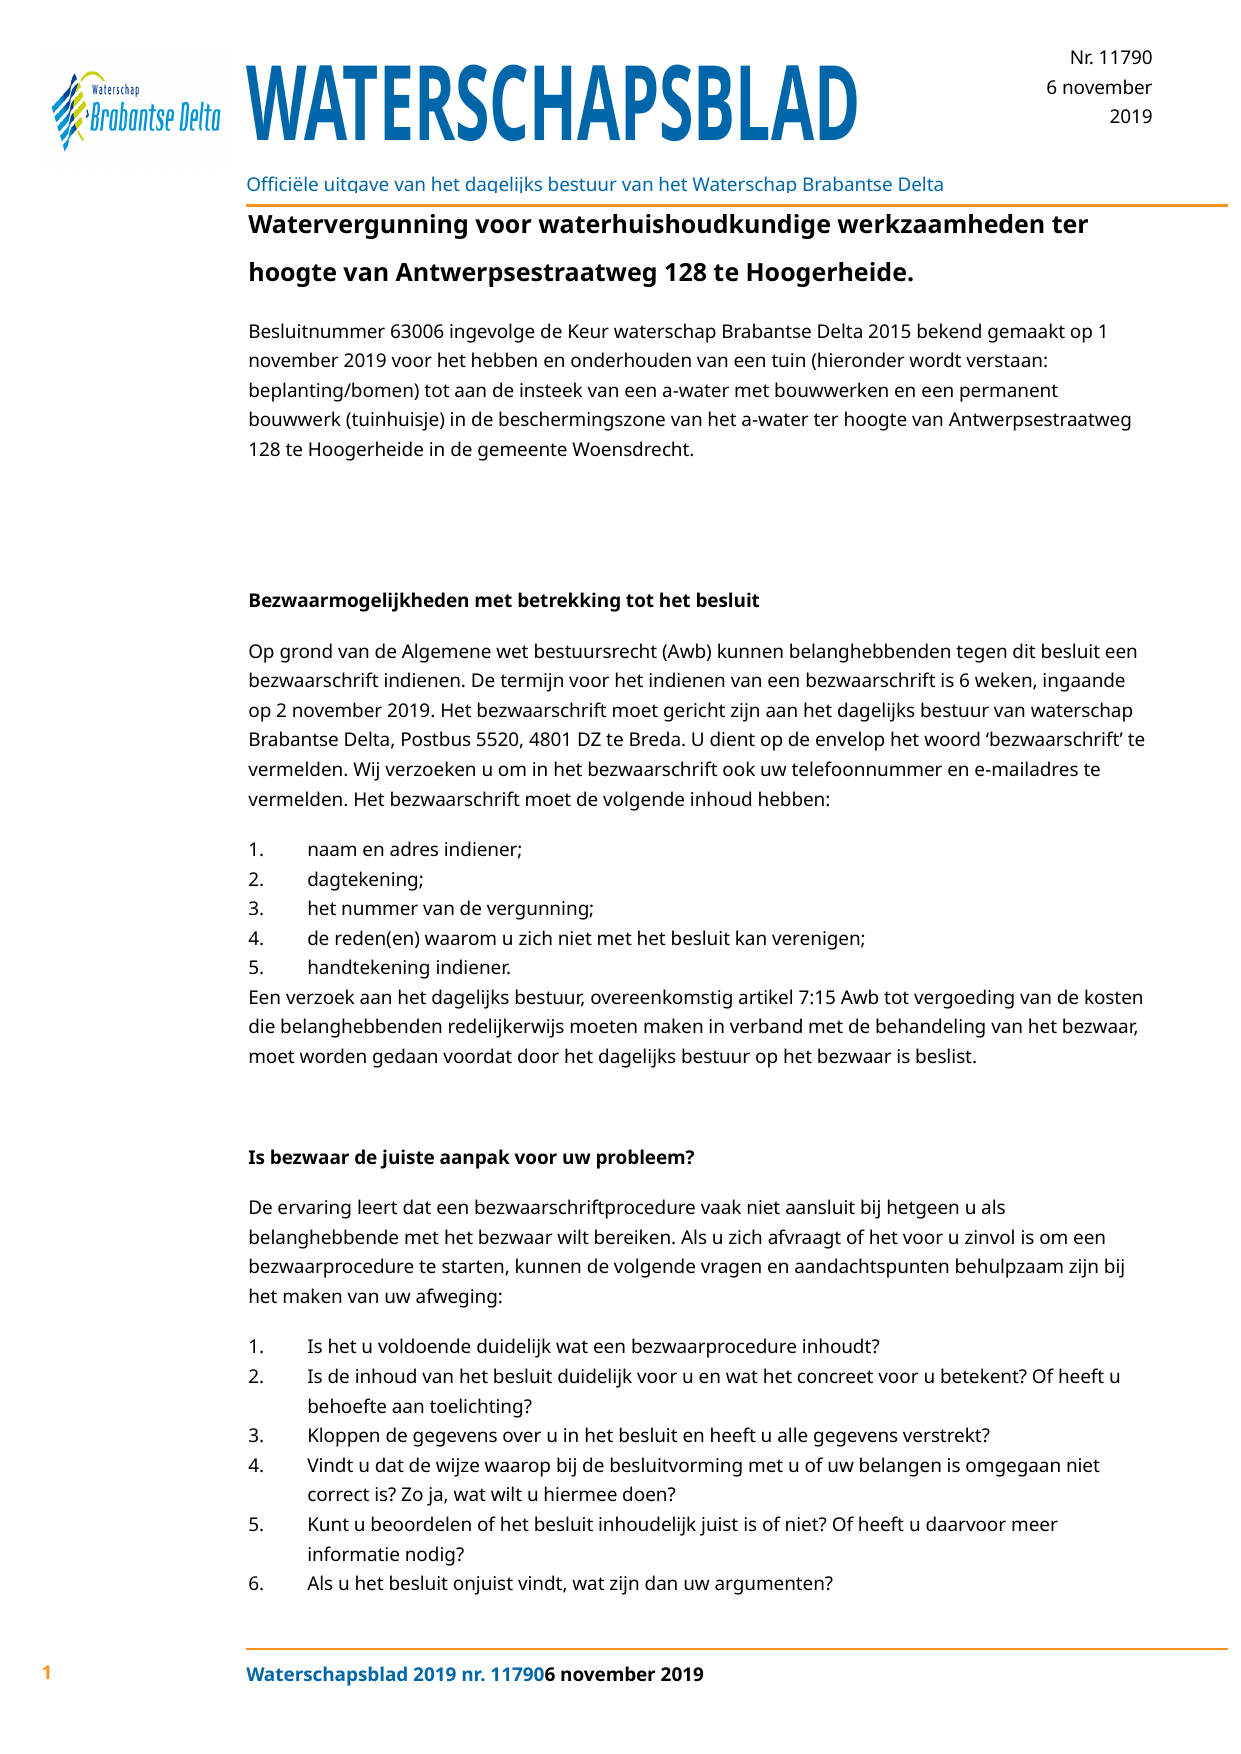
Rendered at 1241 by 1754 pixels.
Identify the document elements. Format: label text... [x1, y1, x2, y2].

list het nummer van de vergunning; [248, 895, 1152, 921]
list naam en adres indiener; [248, 836, 1152, 862]
text Op grond van de Algemene wet bestuursrecht (Awb) kunnen belanghebbenden tegen dit besluit een bezwaarschrift indienen. De termijn voor het indienen van een bezwaarschrift is 6 weken, ingaande op 2 november 2019. Het bezwaarschrift moet gericht zijn aan het dagelijks bestuur van waterschap Brabantse Delta, Postbus 5520, 4801 DZ te Breda. U dient op de envelop het woord ‘bezwaarschrift’ te vermelden. Wij verzoeken u om in het bezwaarschrift ook uw telefoonnummer en e‑mailadres te vermelden. Het bezwaarschrift moet de volgende inhoud hebben: [248, 638, 1152, 812]
list Is het u voldoende duidelijk wat een bezwaarprocedure inhoudt? [248, 1334, 1152, 1359]
text Besluitnummer 63006 ingevolge de Keur waterschap Brabantse Delta 2015 bekend gemaakt op 1 november 2019 voor het hebben en onderhouden van een tuin (hieronder wordt verstaan: beplanting/bomen) tot aan de insteek van een a-water met bouwwerken en een permanent bouwwerk (tuinhuisje) in de beschermingszone van het a-water ter hoogte van Antwerpsestraatweg 128 te Hoogerheide in de gemeente Woensdrecht. [248, 318, 1152, 462]
picture [41, 47, 231, 172]
list de reden(en) waarom u zich niet met het besluit kan verenigen; [248, 925, 1152, 951]
list Kunt u beoordelen of het besluit inhoudelijk juist is of niet? Of heeft u daarvoor meer informatie nodig? [248, 1511, 1152, 1567]
list Kloppen de gegevens over u in het besluit en heeft u alle gegevens verstrekt? [248, 1422, 1152, 1448]
text Watervergunning voor waterhuishoudkundige werkzaamheden ter hoogte van Antwerpsestraatweg 128 te Hoogerheide. [248, 207, 1152, 288]
text Is bezwaar de juiste aanpak voor uw probleem? [248, 1144, 1152, 1170]
list Vindt u dat de wijze waarop bij de besluitvorming met u of uw belangen is omgegaan niet correct is? Zo ja, wat wilt u hiermee doen? [248, 1452, 1152, 1507]
list Is de inhoud van het besluit duidelijk voor u en wat het concreet voor u betekent? Of heeft u behoefte aan toelichting? [248, 1363, 1152, 1419]
text De ervaring leert dat een bezwaarschriftprocedure vaak niet aansluit bij hetgeen u als belanghebbende met het bezwaar wilt bereiken. Als u zich afvraagt of het voor u zinvol is om een bezwaarprocedure te starten, kunnen de volgende vragen en aandachtspunten behulpzaam zijn bij het maken van uw afweging: [248, 1194, 1152, 1309]
text Een verzoek aan het dagelijks bestuur, overeenkomstig artikel 7:15 Awb tot vergoeding van de kosten die belanghebbenden redelijkerwijs moeten maken in verband met de behandeling van het bezwaar, moet worden gedaan voordat door het dagelijks bestuur op het bezwaar is beslist. [248, 984, 1152, 1069]
text Bezwaarmogelijkheden met betrekking tot het besluit [248, 587, 1152, 613]
list Als u het besluit onjuist vindt, wat zijn dan uw argumenten? [248, 1570, 1152, 1596]
list dagtekening; [248, 866, 1152, 892]
list handtekening indiener. [248, 954, 1152, 980]
